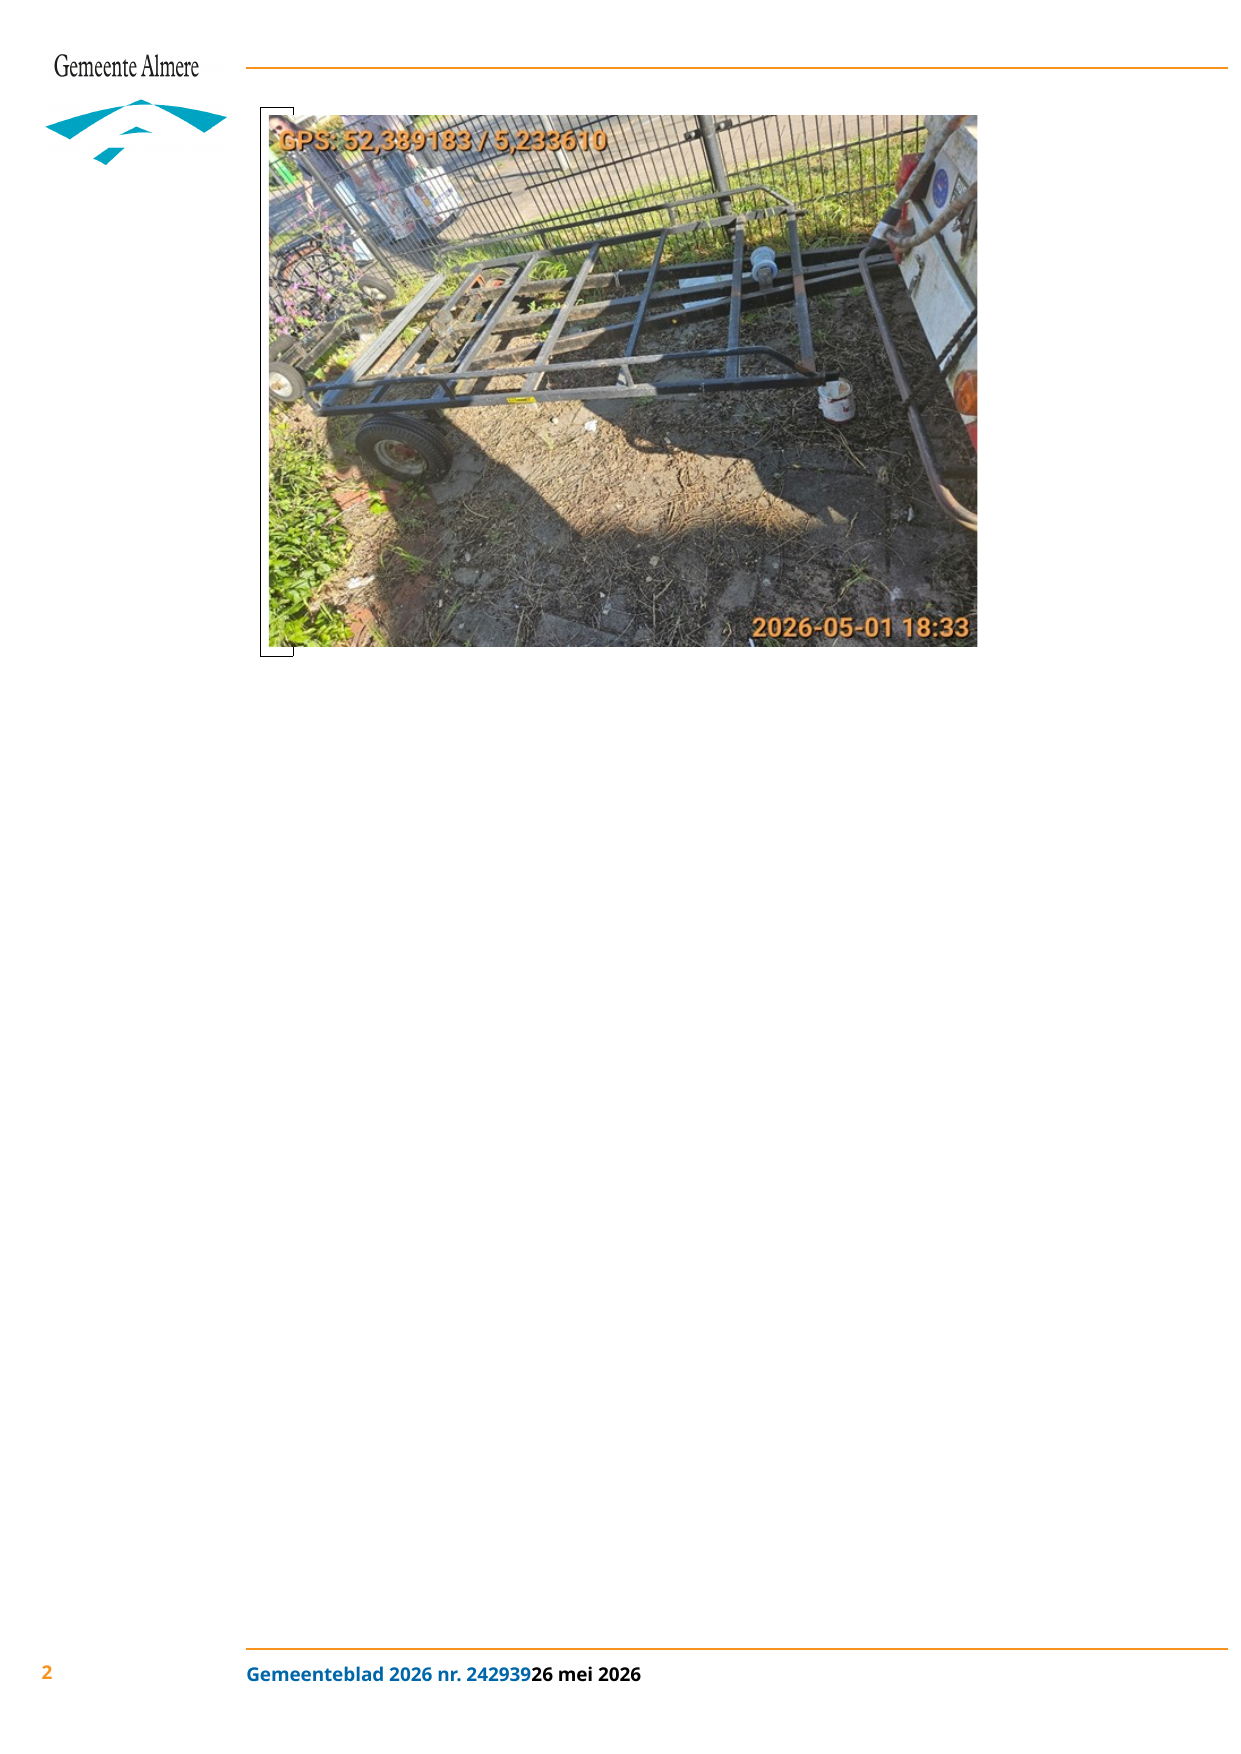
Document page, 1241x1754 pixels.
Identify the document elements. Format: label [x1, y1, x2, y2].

picture [268, 115, 978, 647]
picture [41, 47, 231, 172]
